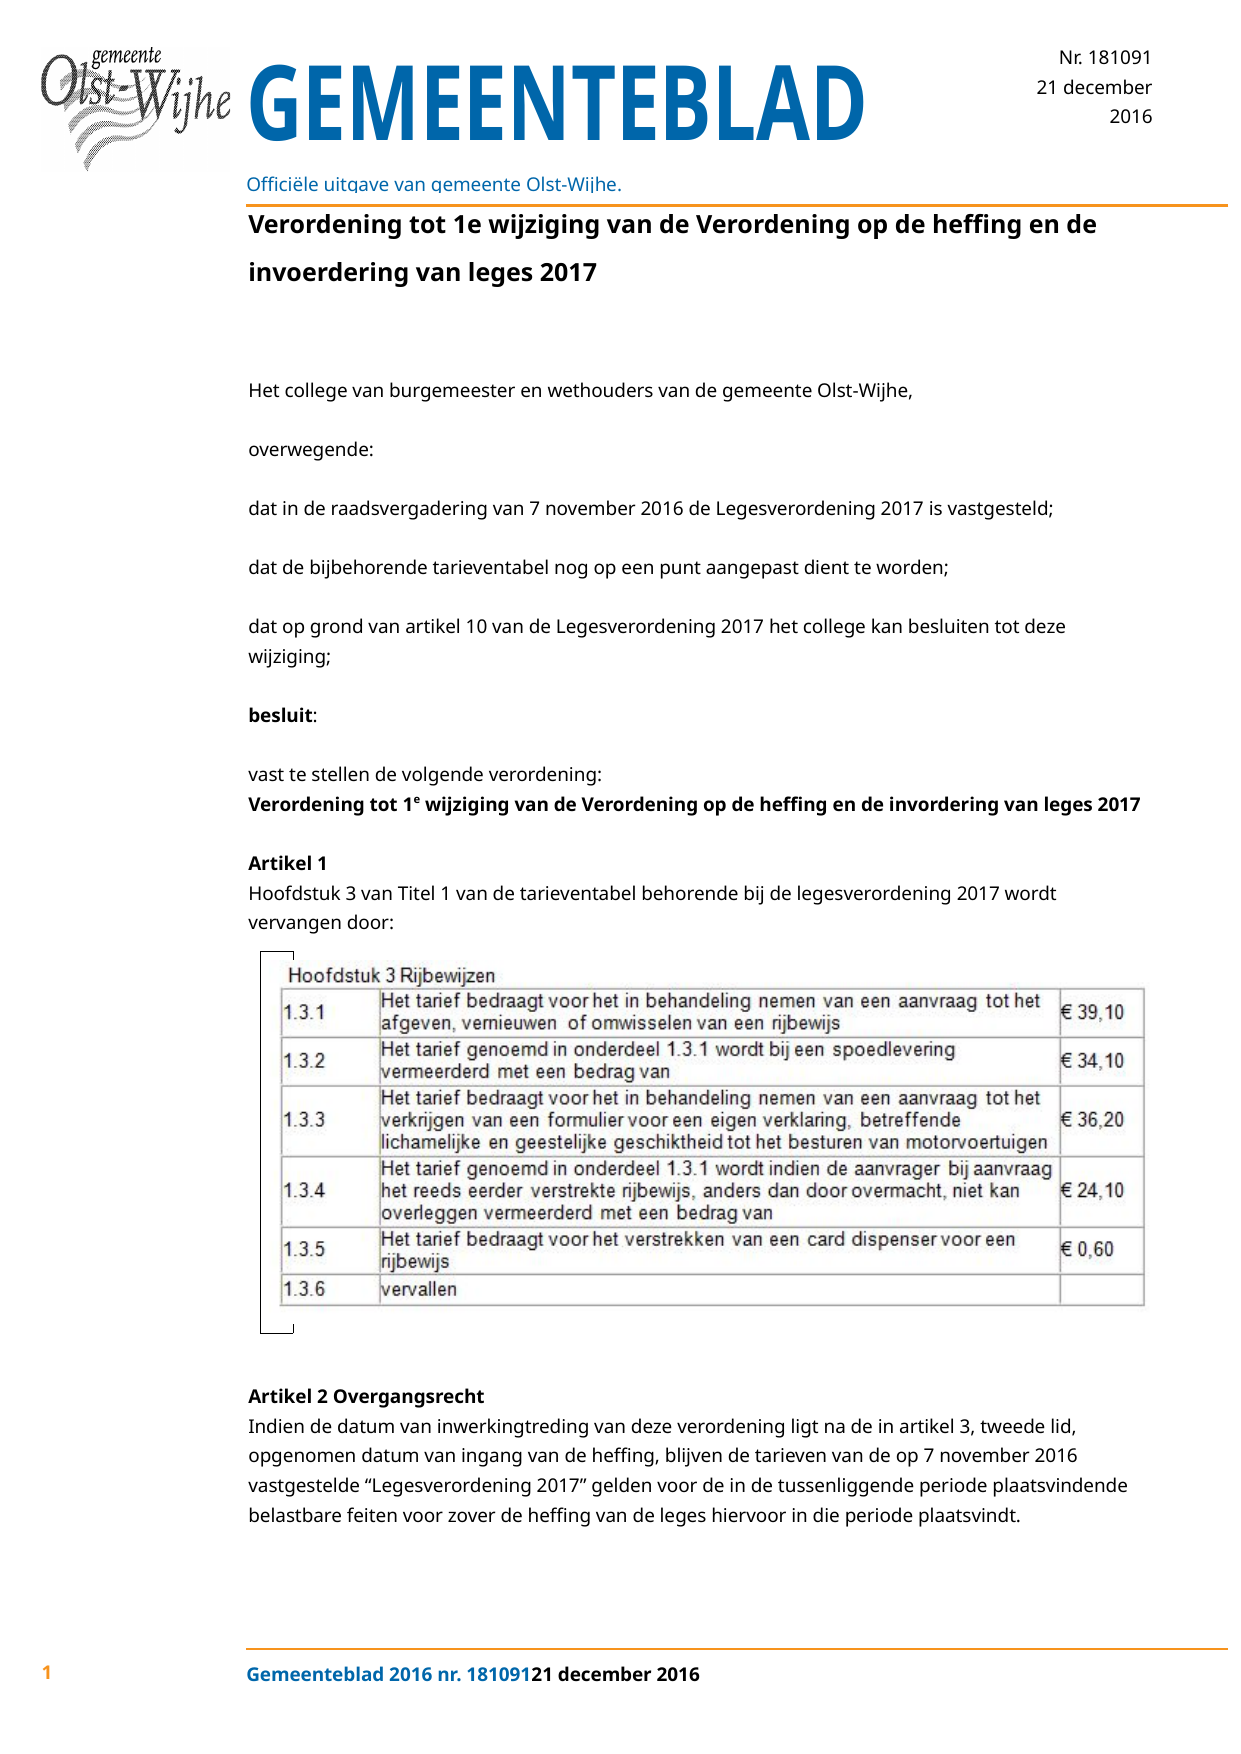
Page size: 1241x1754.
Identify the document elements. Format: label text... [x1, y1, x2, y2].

text Artikel 1 [248, 850, 1152, 876]
text dat de bijbehorende tarieventabel nog op een punt aangepast dient te worden; [248, 554, 1152, 580]
text Hoofdstuk 3 van Titel 1 van de tarieventabel behorende bij de legesverordening 2017 wordt vervangen door: [248, 880, 1152, 935]
text Indien de datum van inwerkingtreding van deze verordening ligt na de in artikel 3, tweede lid, opgenomen datum van ingang van de heffing, blijven de tarieven van de op 7 november 2016 vastgestelde “Legesverordening 2017” gelden voor de in de tussenliggende periode plaatsvindende belastbare feiten voor zover de heffing van de leges hiervoor in die periode plaatsvindt. [248, 1413, 1152, 1528]
text overwegende: [248, 436, 1152, 462]
picture [268, 960, 1173, 1324]
text Het college van burgemeester en wethouders van de gemeente Olst-Wijhe, [248, 377, 1152, 403]
text vast te stellen de volgende verordening: [248, 762, 1152, 787]
text Artikel 2 Overgangsrecht [248, 1383, 1152, 1409]
text dat in de raadsvergadering van 7 november 2016 de Legesverordening 2017 is vastgesteld; [248, 495, 1152, 521]
text besluit: [248, 702, 1152, 728]
picture [41, 47, 231, 172]
text Verordening tot 1e wijziging van de Verordening op de heffing en de invoerdering van leges 2017 [248, 207, 1152, 288]
text dat op grond van artikel 10 van de Legesverordening 2017 het college kan besluiten tot deze wijziging; [248, 614, 1152, 669]
text Verordening tot 1e wijziging van de Verordening op de heffing en de invordering van leges 2017 [248, 791, 1152, 817]
